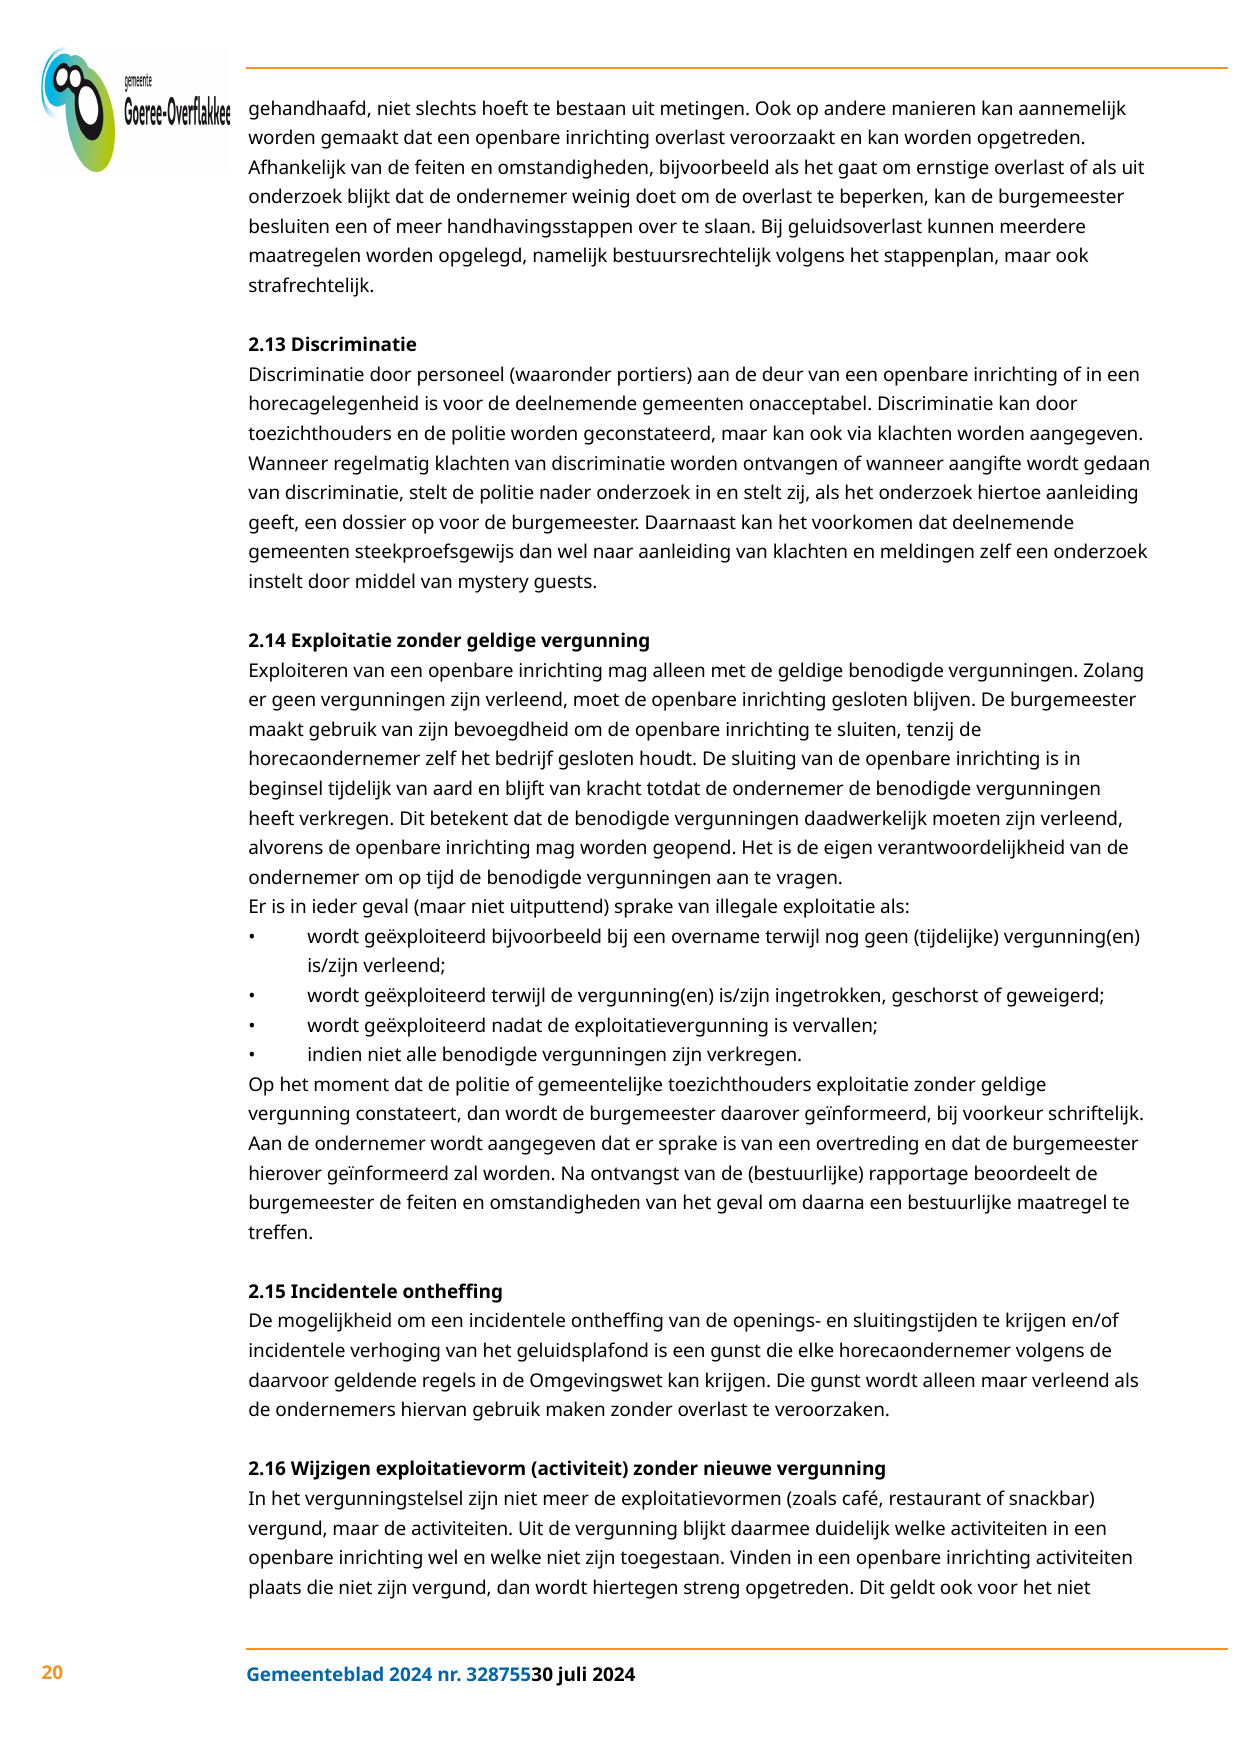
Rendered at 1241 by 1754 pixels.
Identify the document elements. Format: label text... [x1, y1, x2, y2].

text Discriminatie door personeel (waaronder portiers) aan de deur van een openbare inrichting of in een horecagelegenheid is voor de deelnemende gemeenten onacceptabel. Discriminatie kan door toezichthouders en de politie worden geconstateerd, maar kan ook via klachten worden aangegeven. Wanneer regelmatig klachten van discriminatie worden ontvangen of wanneer aangifte wordt gedaan van discriminatie, stelt de politie nader onderzoek in en stelt zij, als het onderzoek hiertoe aanleiding geeft, een dossier op voor de burgemeester. Daarnaast kan het voorkomen dat deelnemende gemeenten steekproefsgewijs dan wel naar aanleiding van klachten en meldingen zelf een onderzoek instelt door middel van mystery guests. [248, 361, 1152, 594]
text De mogelijkheid om een incidentele ontheffing van de openings- en sluitingstijden te krijgen en/of incidentele verhoging van het geluidsplafond is een gunst die elke horecaondernemer volgens de daarvoor geldende regels in de Omgevingswet kan krijgen. Die gunst wordt alleen maar verleend als de ondernemers hiervan gebruik maken zonder overlast te veroorzaken. [248, 1308, 1152, 1422]
text Exploiteren van een openbare inrichting mag alleen met de geldige benodigde vergunningen. Zolang er geen vergunningen zijn verleend, moet de openbare inrichting gesloten blijven. De burgemeester maakt gebruik van zijn bevoegdheid om de openbare inrichting te sluiten, tenzij de horecaondernemer zelf het bedrijf gesloten houdt. De sluiting van de openbare inrichting is in beginsel tijdelijk van aard en blijft van kracht totdat de ondernemer de benodigde vergunningen heeft verkregen. Dit betekent dat de benodigde vergunningen daadwerkelijk moeten zijn verleend, alvorens de openbare inrichting mag worden geopend. Het is de eigen verantwoordelijkheid van de ondernemer om op tijd de benodigde vergunningen aan te vragen. [248, 657, 1152, 890]
text 2.16 Wijzigen exploitatievorm (activiteit) zonder nieuwe vergunning [248, 1456, 1152, 1481]
text gehandhaafd, niet slechts hoeft te bestaan uit metingen. Ook op andere manieren kan aannemelijk worden gemaakt dat een openbare inrichting overlast veroorzaakt en kan worden opgetreden. [248, 95, 1152, 150]
picture [41, 47, 231, 172]
text In het vergunningstelsel zijn niet meer de exploitatievormen (zoals café, restaurant of snackbar) vergund, maar de activiteiten. Uit de vergunning blijkt daarmee duidelijk welke activiteiten in een openbare inrichting wel en welke niet zijn toegestaan. Vinden in een openbare inrichting activiteiten plaats die niet zijn vergund, dan wordt hiertegen streng opgetreden. Dit geldt ook voor het niet [248, 1485, 1152, 1600]
text 2.13 Discriminatie [248, 331, 1152, 357]
text Afhankelijk van de feiten en omstandigheden, bijvoorbeeld als het gaat om ernstige overlast of als uit onderzoek blijkt dat de ondernemer weinig doet om de overlast te beperken, kan de burgemeester besluiten een of meer handhavingsstappen over te slaan. Bij geluidsoverlast kunnen meerdere maatregelen worden opgelegd, namelijk bestuursrechtelijk volgens het stappenplan, maar ook strafrechtelijk. [248, 154, 1152, 298]
text 2.15 Incidentele ontheffing [248, 1278, 1152, 1304]
list indien niet alle benodigde vergunningen zijn verkregen. [248, 1041, 1152, 1067]
list wordt geëxploiteerd nadat de exploitatievergunning is vervallen; [248, 1012, 1152, 1038]
list wordt geëxploiteerd terwijl de vergunning(en) is/zijn ingetrokken, geschorst of geweigerd; [248, 982, 1152, 1008]
list wordt geëxploiteerd bijvoorbeeld bij een overname terwijl nog geen (tijdelijke) vergunning(en) is/zijn verleend; [248, 923, 1152, 978]
text 2.14 Exploitatie zonder geldige vergunning [248, 627, 1152, 653]
text Er is in ieder geval (maar niet uitputtend) sprake van illegale exploitatie als: [248, 893, 1152, 919]
text Op het moment dat de politie of gemeentelijke toezichthouders exploitatie zonder geldige vergunning constateert, dan wordt de burgemeester daarover geïnformeerd, bij voorkeur schriftelijk. Aan de ondernemer wordt aangegeven dat er sprake is van een overtreding en dat de burgemeester hierover geïnformeerd zal worden. Na ontvangst van de (bestuurlijke) rapportage beoordeelt de burgemeester de feiten en omstandigheden van het geval om daarna een bestuurlijke maatregel te treffen. [248, 1071, 1152, 1245]
